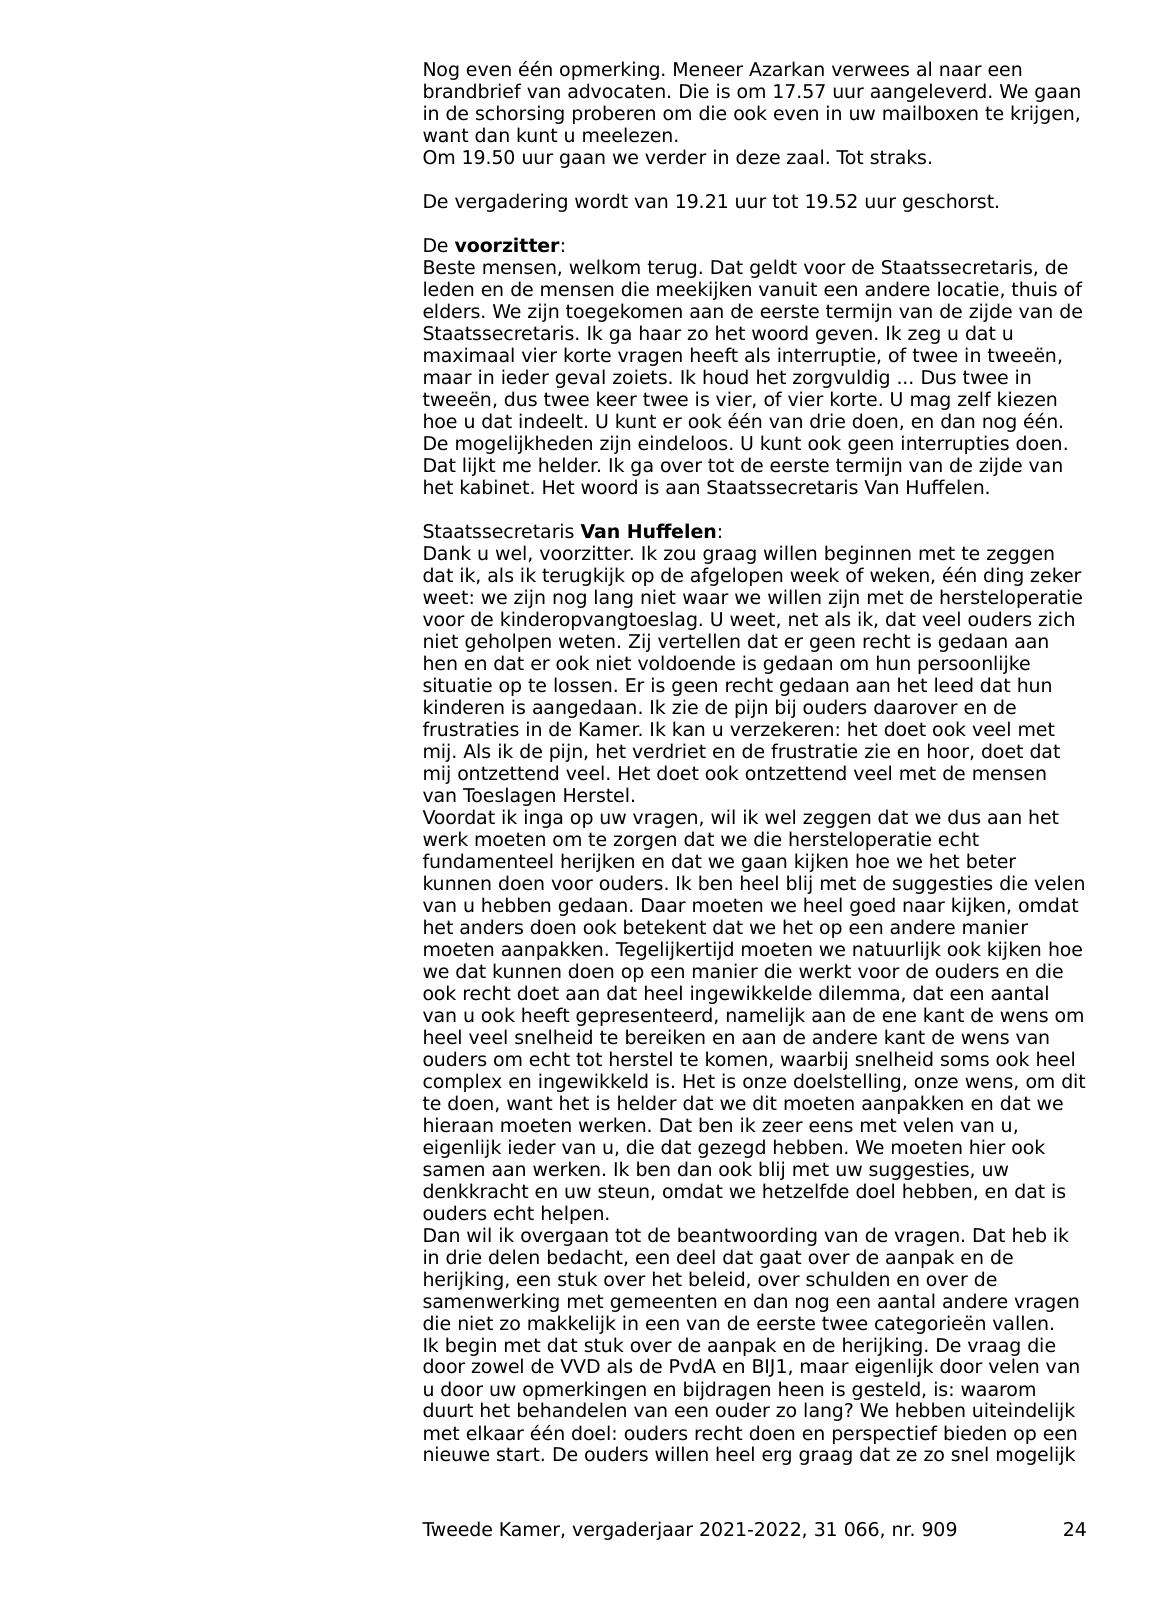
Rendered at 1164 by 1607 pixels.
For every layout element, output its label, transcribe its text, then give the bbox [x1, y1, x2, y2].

text Beste mensen, welkom terug. Dat geldt voor de Staatssecretaris, de leden en de mensen die meekijken vanuit een andere locatie, thuis of elders. We zijn toegekomen aan de eerste termijn van de zijde van de Staatssecretaris. Ik ga haar zo het woord geven. Ik zeg u dat u maximaal vier korte vragen heeft als interruptie, of twee in tweeën, maar in ieder geval zoiets. Ik houd het zorgvuldig ... Dus twee in tweeën, dus twee keer twee is vier, of vier korte. U mag zelf kiezen hoe u dat indeelt. U kunt er ook één van drie doen, en dan nog één. De mogelijkheden zijn eindeloos. U kunt ook geen interrupties doen. Dat lijkt me helder. Ik ga over tot de eerste termijn van de zijde van het kabinet. Het woord is aan Staatssecretaris Van Huffelen. [422, 257, 1087, 499]
text Voordat ik inga op uw vragen, wil ik wel zeggen dat we dus aan het werk moeten om te zorgen dat we die hersteloperatie echt fundamenteel herijken en dat we gaan kijken hoe we het beter kunnen doen voor ouders. Ik ben heel blij met de suggesties die velen van u hebben gedaan. Daar moeten we heel goed naar kijken, omdat het anders doen ook betekent dat we het op een andere manier moeten aanpakken. Tegelijkertijd moeten we natuurlijk ook kijken hoe we dat kunnen doen op een manier die werkt voor de ouders en die ook recht doet aan dat heel ingewikkelde dilemma, dat een aantal van u ook heeft gepresenteerd, namelijk aan de ene kant de wens om heel veel snelheid te bereiken en aan de andere kant de wens van ouders om echt tot herstel te komen, waarbij snelheid soms ook heel complex en ingewikkeld is. Het is onze doelstelling, onze wens, om dit te doen, want het is helder dat we dit moeten aanpakken en dat we hieraan moeten werken. Dat ben ik zeer eens met velen van u, eigenlijk ieder van u, die dat gezegd hebben. We moeten hier ook samen aan werken. Ik ben dan ook blij met uw suggesties, uw denkkracht en uw steun, omdat we hetzelfde doel hebben, en dat is ouders echt helpen. [422, 807, 1087, 1224]
text De vergadering wordt van 19.21 uur tot 19.52 uur geschorst. [422, 191, 1087, 213]
text Dank u wel, voorzitter. Ik zou graag willen beginnen met te zeggen dat ik, als ik terugkijk op de afgelopen week of weken, één ding zeker weet: we zijn nog lang niet waar we willen zijn met de hersteloperatie voor de kinderopvangtoeslag. U weet, net als ik, dat veel ouders zich niet geholpen weten. Zij vertellen dat er geen recht is gedaan aan hen en dat er ook niet voldoende is gedaan om hun persoonlijke situatie op te lossen. Er is geen recht gedaan aan het leed dat hun kinderen is aangedaan. Ik zie de pijn bij ouders daarover en de frustraties in de Kamer. Ik kan u verzekeren: het doet ook veel met mij. Als ik de pijn, het verdriet en de frustratie zie en hoor, doet dat mij ontzettend veel. Het doet ook ontzettend veel met de mensen van Toeslagen Herstel. [422, 543, 1087, 807]
text De voorzitter: [422, 235, 1087, 257]
text Dan wil ik overgaan tot de beantwoording van de vragen. Dat heb ik in drie delen bedacht, een deel dat gaat over de aanpak en de herijking, een stuk over het beleid, over schulden en over de samenwerking met gemeenten en dan nog een aantal andere vragen die niet zo makkelijk in een van de eerste twee categorieën vallen. [422, 1224, 1087, 1334]
text Ik begin met dat stuk over de aanpak en de herijking. De vraag die door zowel de VVD als de PvdA en BIJ1, maar eigenlijk door velen van u door uw opmerkingen en bijdragen heen is gesteld, is: waarom duurt het behandelen van een ouder zo lang? We hebben uiteindelijk met elkaar één doel: ouders recht doen en perspectief bieden op een nieuwe start. De ouders willen heel erg graag dat ze zo snel mogelijk [422, 1334, 1087, 1466]
text Nog even één opmerking. Meneer Azarkan verwees al naar een brandbrief van advocaten. Die is om 17.57 uur aangeleverd. We gaan in de schorsing proberen om die ook even in uw mailboxen te krijgen, want dan kunt u meelezen. [422, 59, 1087, 147]
text Om 19.50 uur gaan we verder in deze zaal. Tot straks. [422, 147, 1087, 169]
text Staatssecretaris Van Huffelen: [422, 521, 1087, 543]
